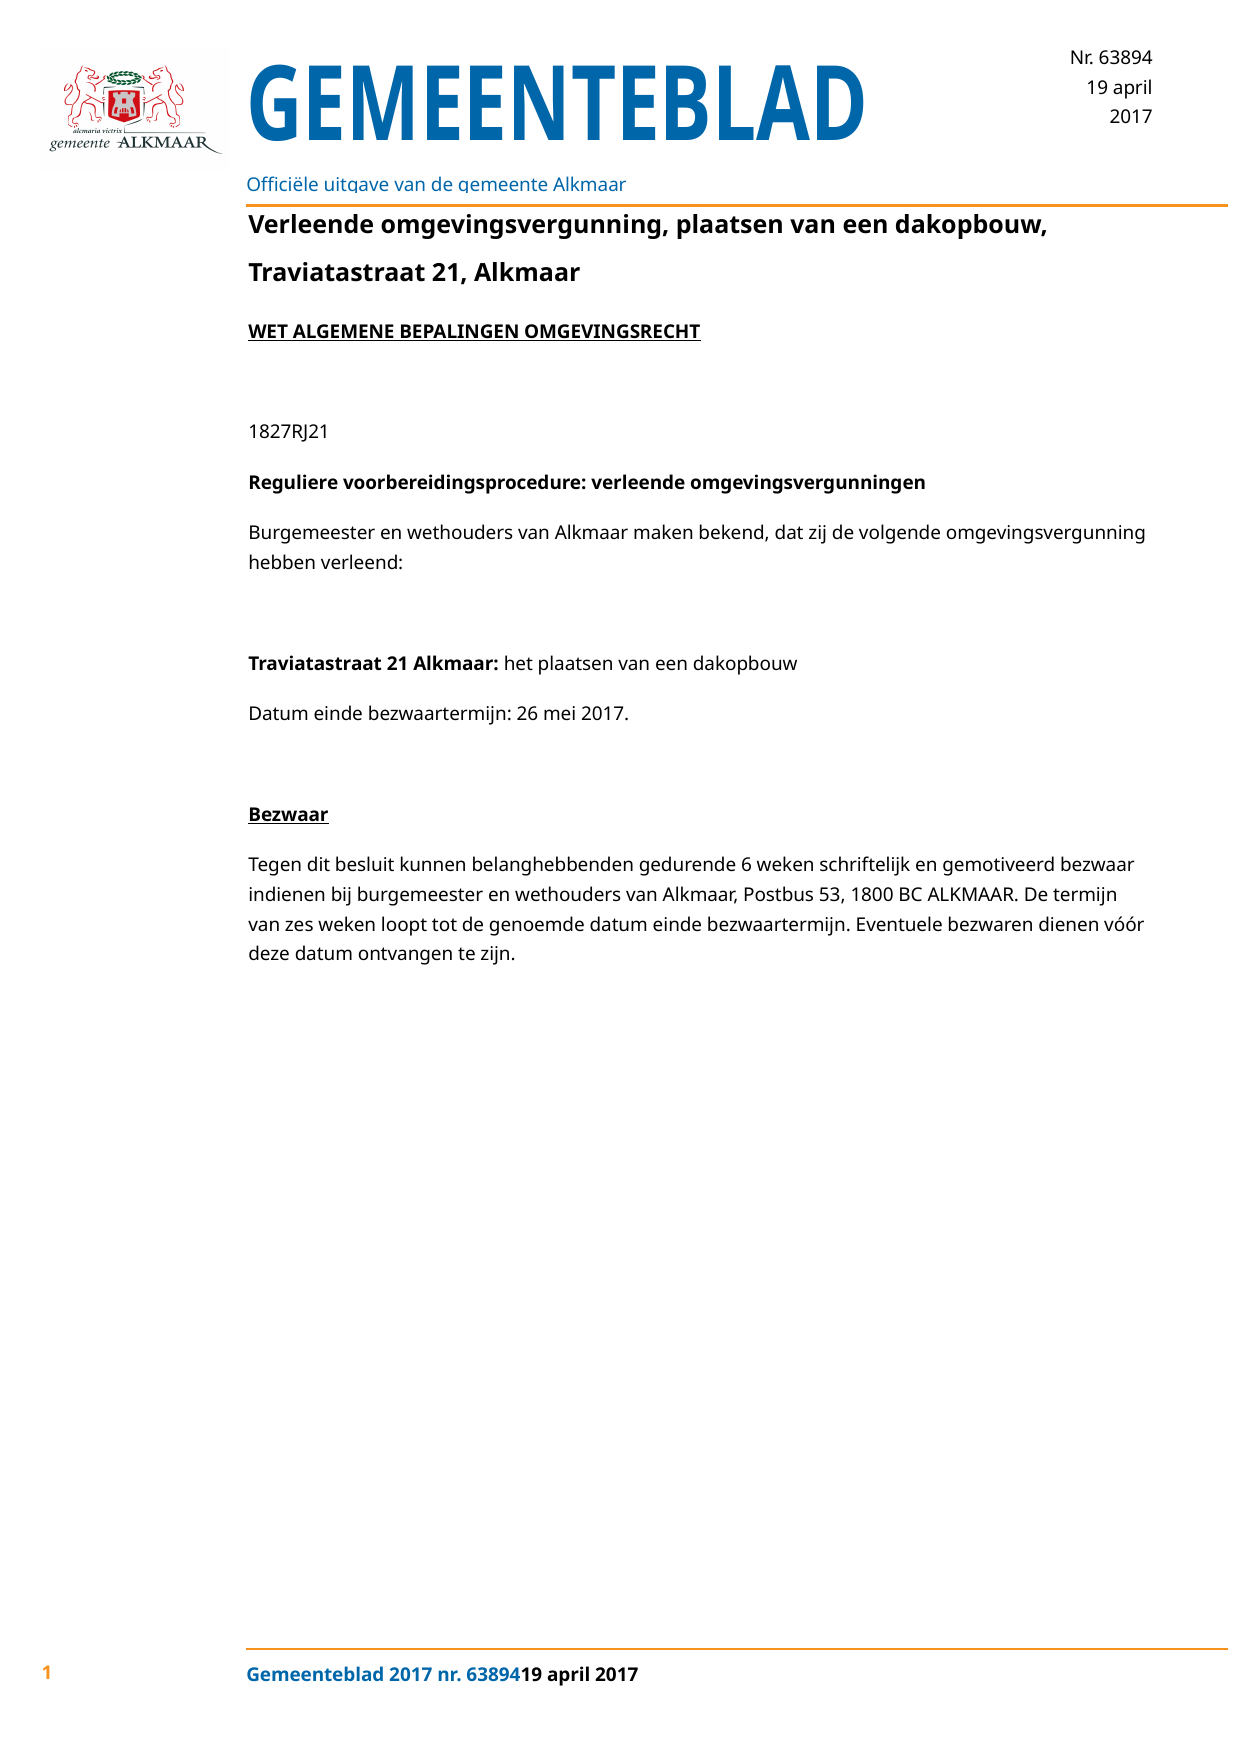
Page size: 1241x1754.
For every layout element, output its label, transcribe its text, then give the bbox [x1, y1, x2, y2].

text Tegen dit besluit kunnen belanghebbenden gedurende 6 weken schriftelijk en gemotiveerd bezwaar indienen bij burgemeester en wethouders van Alkmaar, Postbus 53, 1800 BC ALKMAAR. De termijn van zes weken loopt tot de genoemde datum einde bezwaartermijn. Eventuele bezwaren dienen vóór deze datum ontvangen te zijn. [248, 852, 1152, 966]
text Bezwaar [248, 801, 1152, 827]
text 1827RJ21 [248, 419, 1152, 444]
text Datum einde bezwaartermijn: 26 mei 2017. [248, 700, 1152, 726]
text Burgemeester en wethouders van Alkmaar maken bekend, dat zij de volgende omgevingsvergunning hebben verleend: [248, 519, 1152, 575]
text Traviatastraat 21 Alkmaar: het plaatsen van een dakopbouw [248, 650, 1152, 676]
text Verleende omgevingsvergunning, plaatsen van een dakopbouw, Traviatastraat 21, Alkmaar [248, 207, 1152, 288]
text Reguliere voorbereidingsprocedure: verleende omgevingsvergunningen [248, 469, 1152, 495]
picture [41, 47, 231, 172]
text WET ALGEMENE BEPALINGEN OMGEVINGSRECHT [248, 318, 1152, 344]
